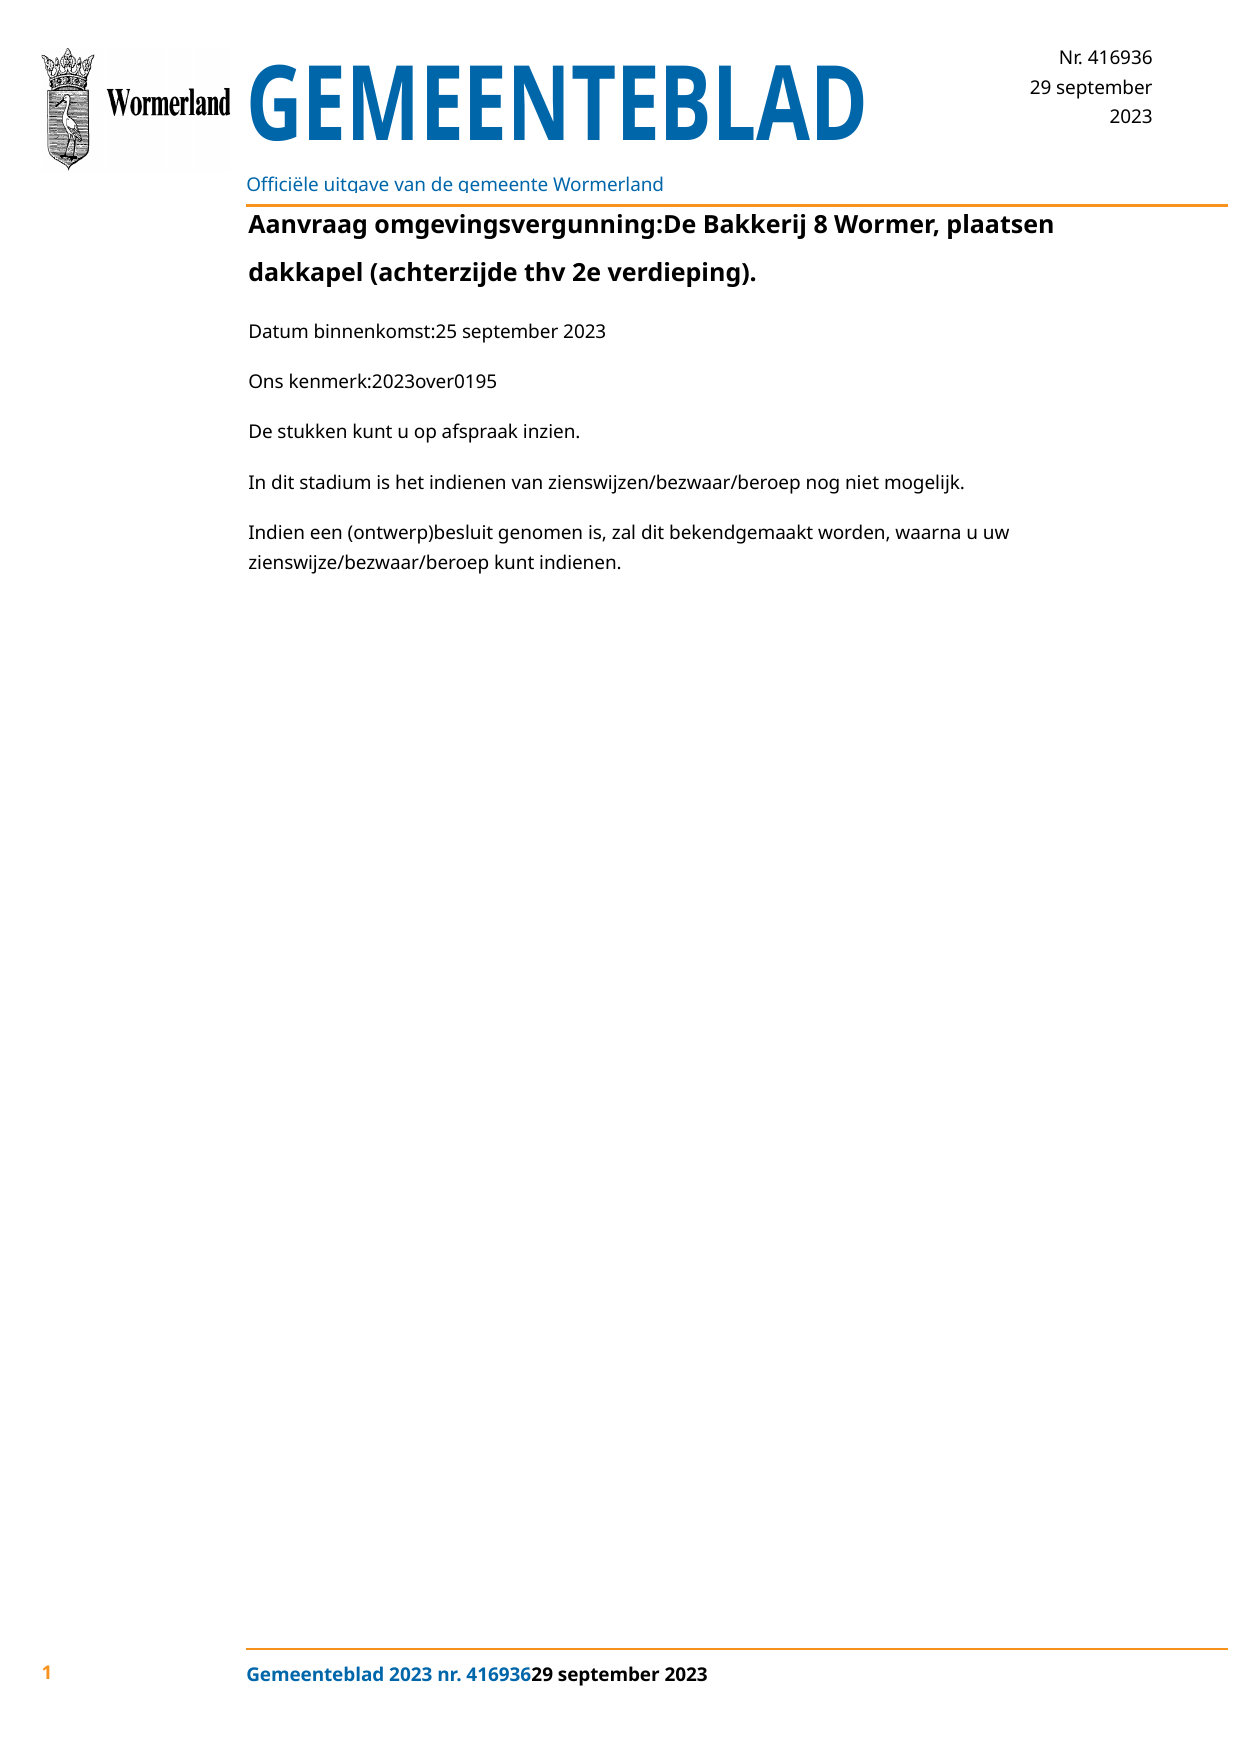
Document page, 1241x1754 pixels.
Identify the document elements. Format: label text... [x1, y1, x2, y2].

text Indien een (ontwerp)besluit genomen is, zal dit bekendgemaakt worden, waarna u uw zienswijze/bezwaar/beroep kunt indienen. [248, 519, 1152, 575]
text Datum binnenkomst:25 september 2023 [248, 318, 1152, 344]
text Ons kenmerk:2023over0195 [248, 368, 1152, 394]
picture [41, 47, 231, 172]
text Aanvraag omgevingsvergunning:De Bakkerij 8 Wormer, plaatsen dakkapel (achterzijde thv 2e verdieping). [248, 207, 1152, 288]
text In dit stadium is het indienen van zienswijzen/bezwaar/beroep nog niet mogelijk. [248, 469, 1152, 495]
text De stukken kunt u op afspraak inzien. [248, 419, 1152, 444]
